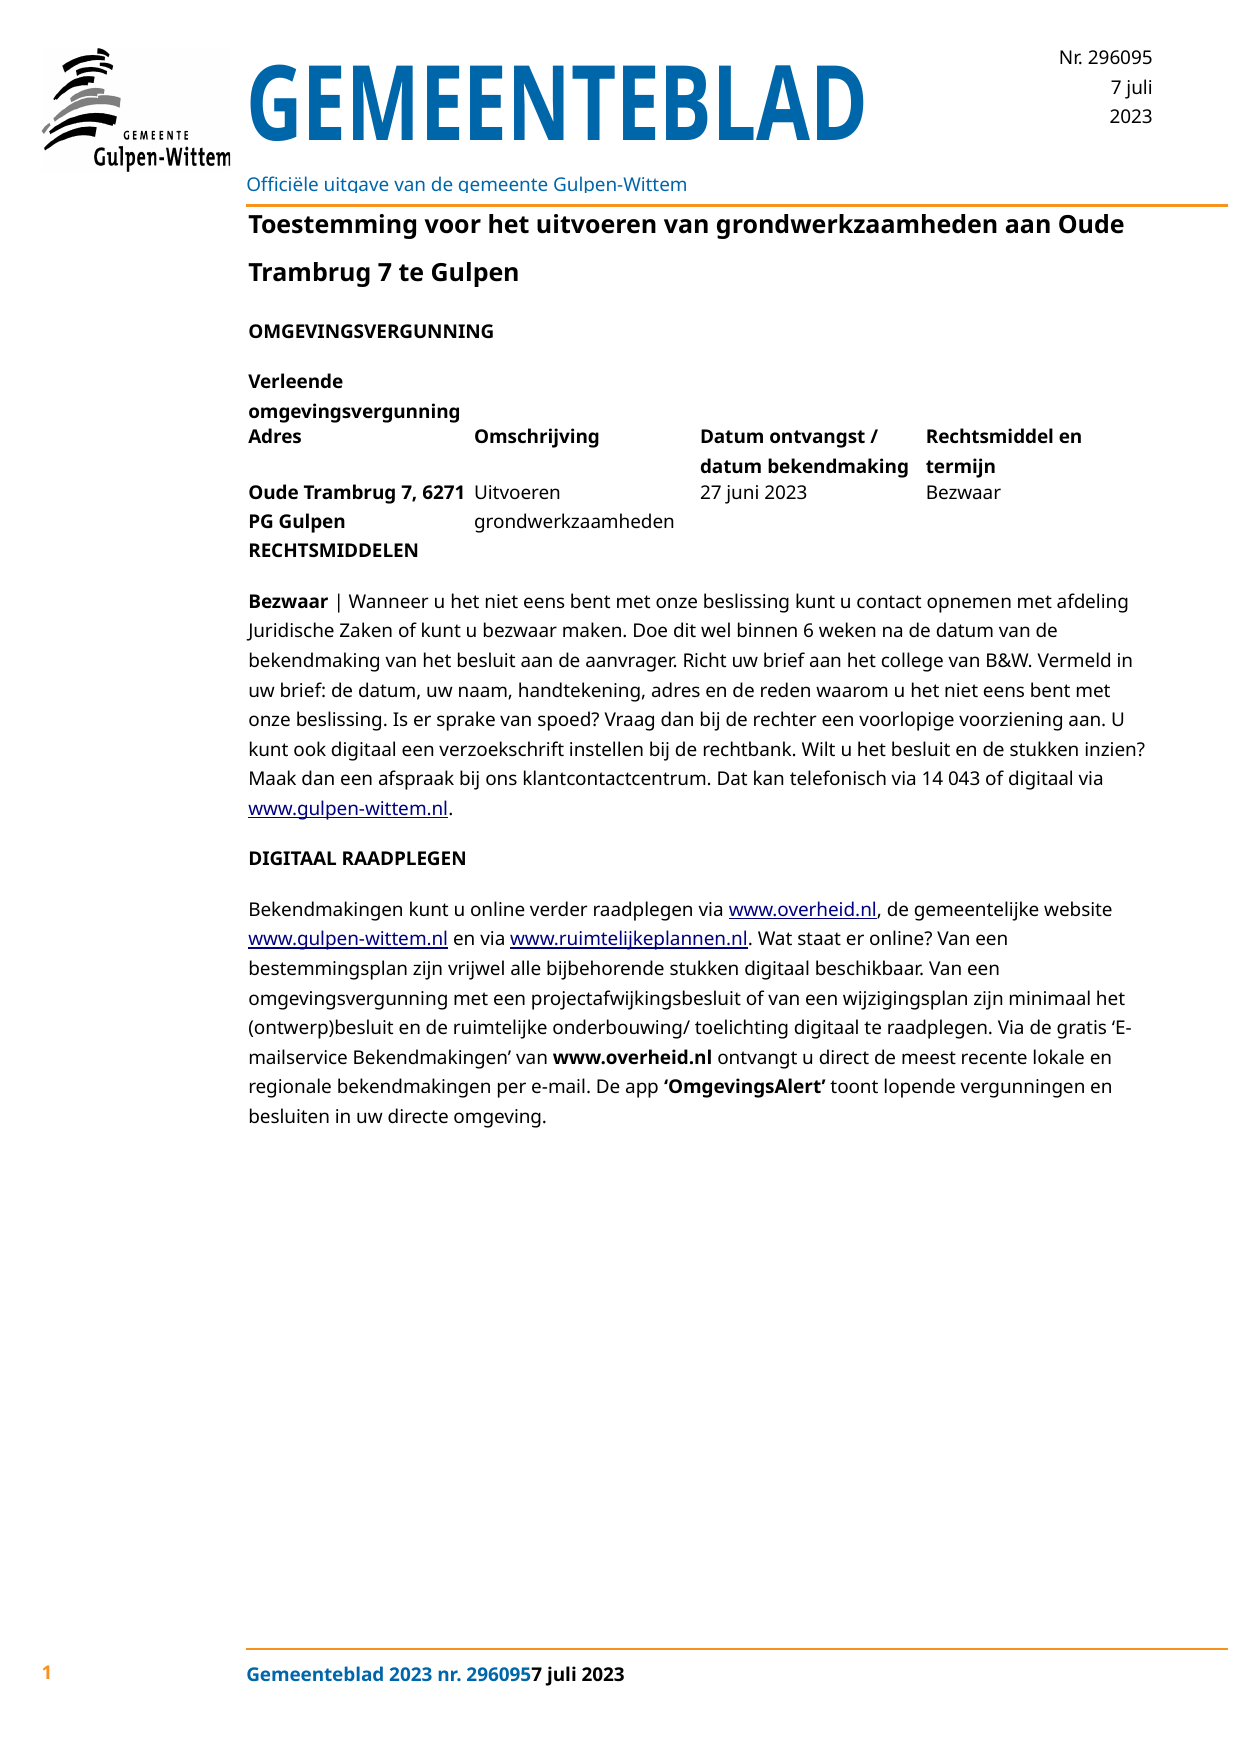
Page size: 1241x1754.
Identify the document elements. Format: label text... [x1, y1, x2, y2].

text DIGITAAL RAADPLEGEN [248, 846, 1152, 871]
table_cell Oude Trambrug 7, 6271 PG Gulpen [248, 479, 474, 534]
table_cell Datum ontvangst / datum bekendmaking [700, 424, 926, 479]
text OMGEVINGSVERGUNNING [248, 318, 1152, 344]
table_header [700, 369, 926, 424]
table_cell Adres [248, 424, 474, 479]
text RECHTSMIDDELEN [248, 538, 1152, 563]
table_header Verleende omgevingsvergunning [248, 369, 474, 424]
table_header [926, 369, 1152, 424]
text Toestemming voor het uitvoeren van grondwerkzaamheden aan Oude Trambrug 7 te Gulpen [248, 207, 1152, 288]
table_cell Rechtsmiddel en termijn [926, 424, 1152, 479]
table_cell Omschrijving [474, 424, 700, 479]
table_header [474, 369, 700, 424]
picture [41, 47, 231, 172]
text Bezwaar | Wanneer u het niet eens bent met onze beslissing kunt u contact opnemen met afdeling Juridische Zaken of kunt u bezwaar maken. Doe dit wel binnen 6 weken na de datum van de bekendmaking van het besluit aan de aanvrager. Richt uw brief aan het college van B&W. Vermeld in uw brief: de datum, uw naam, handtekening, adres en de reden waarom u het niet eens bent met onze beslissing. Is er sprake van spoed? Vraag dan bij de rechter een voorlopige voorziening aan. U kunt ook digitaal een verzoekschrift instellen bij de rechtbank. Wilt u het besluit en de stukken inzien? Maak dan een afspraak bij ons klantcontactcentrum. Dat kan telefonisch via 14 043 of digitaal via www.gulpen-wittem.nl. [248, 588, 1152, 821]
table_cell 27 juni 2023 [700, 479, 926, 534]
text Bekendmakingen kunt u online verder raadplegen via www.overheid.nl, de gemeentelijke website www.gulpen-wittem.nl en via www.ruimtelijkeplannen.nl. Wat staat er online? Van een bestemmingsplan zijn vrijwel alle bijbehorende stukken digitaal beschikbaar. Van een omgevingsvergunning met een projectafwijkingsbesluit of van een wijzigingsplan zijn minimaal het (ontwerp)besluit en de ruimtelijke onderbouwing/ toelichting digitaal te raadplegen. Via de gratis ‘E-mailservice Bekendmakingen’ van www.overheid.nl ontvangt u direct de meest recente lokale en regionale bekendmakingen per e-mail. De app ‘OmgevingsAlert’ toont lopende vergunningen en besluiten in uw directe omgeving. [248, 896, 1152, 1129]
table_cell Uitvoeren grondwerkzaamheden [474, 479, 700, 534]
table_cell Bezwaar [926, 479, 1152, 534]
